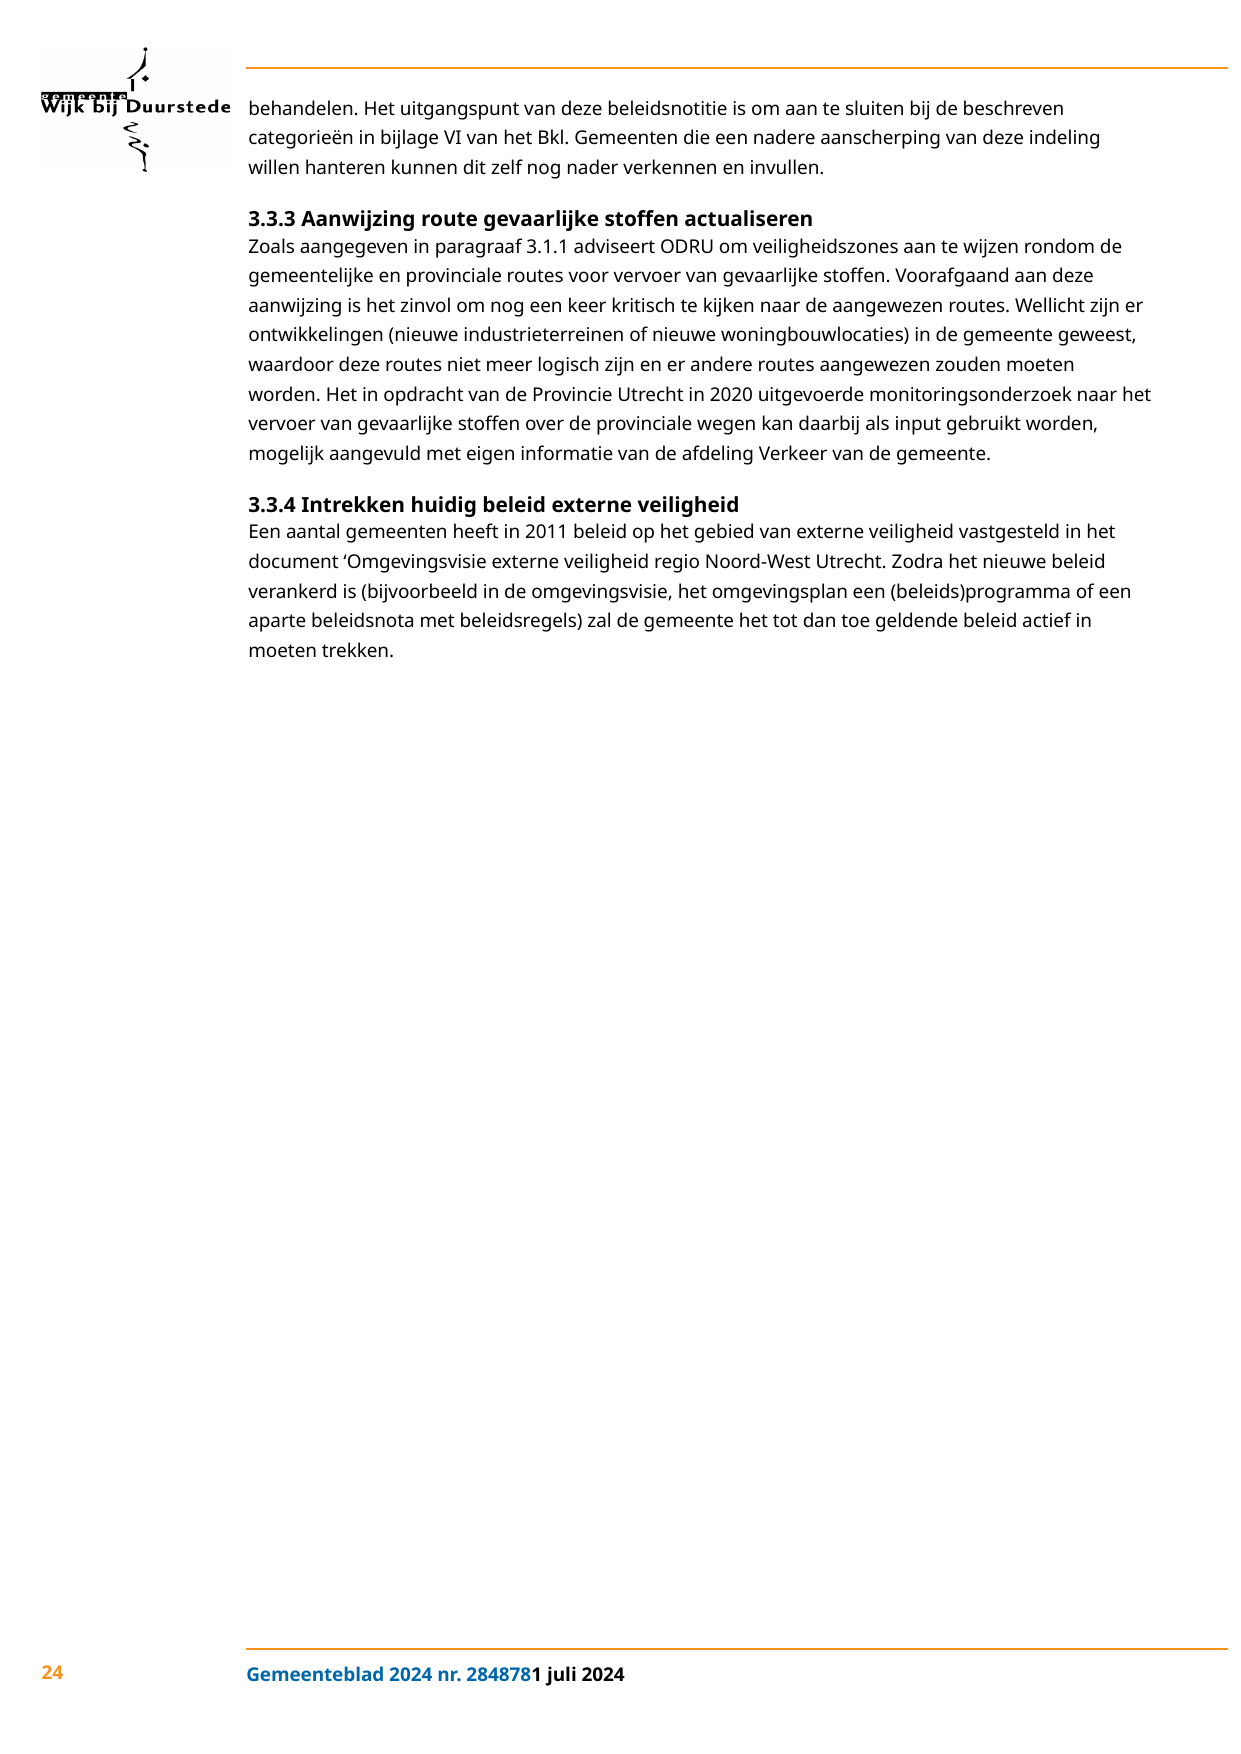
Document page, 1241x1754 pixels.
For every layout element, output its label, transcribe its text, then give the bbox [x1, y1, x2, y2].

text behandelen. Het uitgangspunt van deze beleidsnotitie is om aan te sluiten bij de beschreven categorieën in bijlage VI van het Bkl. Gemeenten die een nadere aanscherping van deze indeling willen hanteren kunnen dit zelf nog nader verkennen en invullen. [248, 95, 1152, 180]
text Zoals aangegeven in paragraaf 3.1.1 adviseert ODRU om veiligheidszones aan te wijzen rondom de gemeentelijke en provinciale routes voor vervoer van gevaarlijke stoffen. Voorafgaand aan deze aanwijzing is het zinvol om nog een keer kritisch te kijken naar de aangewezen routes. Wellicht zijn er ontwikkelingen (nieuwe industrieterreinen of nieuwe woningbouwlocaties) in de gemeente geweest, waardoor deze routes niet meer logisch zijn en er andere routes aangewezen zouden moeten worden. Het in opdracht van de Provincie Utrecht in 2020 uitgevoerde monitoringsonderzoek naar het vervoer van gevaarlijke stoffen over de provinciale wegen kan daarbij als input gebruikt worden, mogelijk aangevuld met eigen informatie van de afdeling Verkeer van de gemeente. [248, 233, 1152, 466]
picture [41, 47, 231, 172]
text 3.3.4 Intrekken huidig beleid externe veiligheid [248, 490, 1152, 519]
text Een aantal gemeenten heeft in 2011 beleid op het gebied van externe veiligheid vastgesteld in het document ‘Omgevingsvisie externe veiligheid regio Noord-West Utrecht. Zodra het nieuwe beleid verankerd is (bijvoorbeeld in de omgevingsvisie, het omgevingsplan een (beleids)programma of een aparte beleidsnota met beleidsregels) zal de gemeente het tot dan toe geldende beleid actief in moeten trekken. [248, 519, 1152, 663]
text 3.3.3 Aanwijzing route gevaarlijke stoffen actualiseren [248, 204, 1152, 233]
